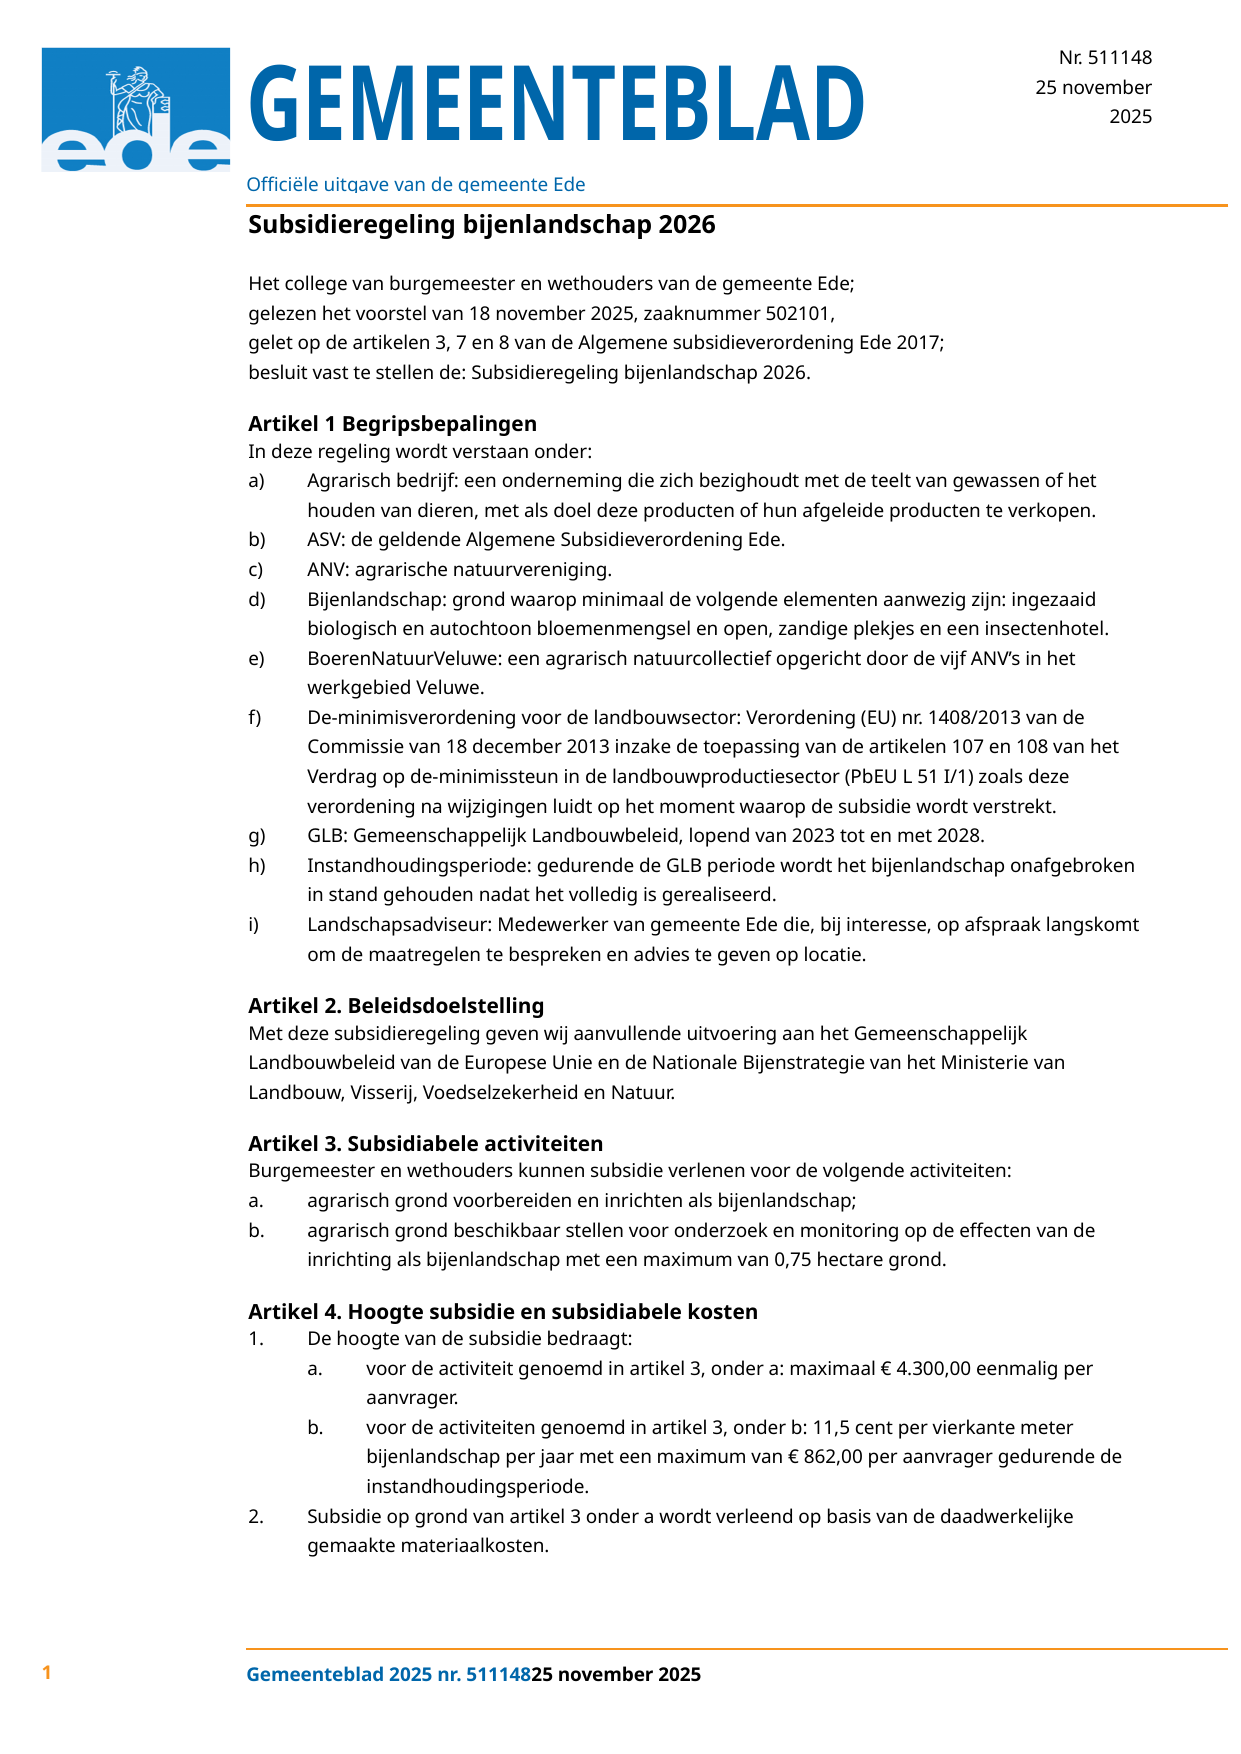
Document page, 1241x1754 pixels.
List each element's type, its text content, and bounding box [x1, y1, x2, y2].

list De hoogte van de subsidie bedraagt: [248, 1325, 1152, 1351]
list ANV: agrarische natuurvereniging. [248, 556, 1152, 582]
list agrarisch grond voorbereiden en inrichten als bijenlandschap; [248, 1187, 1152, 1213]
list GLB: Gemeenschappelijk Landbouwbeleid, lopend van 2023 tot en met 2028. [248, 822, 1152, 848]
text gelezen het voorstel van 18 november 2025, zaaknummer 502101, [248, 300, 1152, 326]
text Subsidieregeling bijenlandschap 2026 [248, 207, 1152, 241]
list De-minimisverordening voor de landbouwsector: Verordening (EU) nr. 1408/2013 van de Commissie van 18 december 2013 inzake de toepassing van de artikelen 107 en 108 van het Verdrag op de-minimissteun in de landbouwproductiesector (PbEU L 51 I/1) zoals deze verordening na wijzigingen luidt op het moment waarop de subsidie wordt verstrekt. [248, 704, 1152, 819]
list voor de activiteit genoemd in artikel 3, onder a: maximaal € 4.300,00 eenmalig per aanvrager. [307, 1355, 1152, 1410]
list BoerenNatuurVeluwe: een agrarisch natuurcollectief opgericht door de vijf ANV’s in het werkgebied Veluwe. [248, 645, 1152, 700]
list agrarisch grond beschikbaar stellen voor onderzoek en monitoring op de effecten van de inrichting als bijenlandschap met een maximum van 0,75 hectare grond. [248, 1217, 1152, 1272]
text Burgemeester en wethouders kunnen subsidie verlenen voor de volgende activiteiten: [248, 1158, 1152, 1183]
text Met deze subsidieregeling geven wij aanvullende uitvoering aan het Gemeenschappelijk Landbouwbeleid van de Europese Unie en de Nationale Bijenstrategie van het Ministerie van Landbouw, Visserij, Voedselzekerheid en Natuur. [248, 1020, 1152, 1104]
text Artikel 3. Subsidiabele activiteiten [248, 1129, 1152, 1158]
text Artikel 2. Beleidsdoelstelling [248, 991, 1152, 1020]
text Artikel 1 Begripsbepalingen [248, 409, 1152, 438]
list Bijenlandschap: grond waarop minimaal de volgende elementen aanwezig zijn: ingezaaid biologisch en autochtoon bloemenmengsel en open, zandige plekjes en een insectenhotel. [248, 586, 1152, 641]
list ASV: de geldende Algemene Subsidieverordening Ede. [248, 527, 1152, 552]
text Het college van burgemeester en wethouders van de gemeente Ede; [248, 270, 1152, 296]
text gelet op de artikelen 3, 7 en 8 van de Algemene subsidieverordening Ede 2017; [248, 329, 1152, 355]
list Agrarisch bedrijf: een onderneming die zich bezighoudt met de teelt van gewassen of het houden van dieren, met als doel deze producten of hun afgeleide producten te verkopen. [248, 467, 1152, 523]
text Artikel 4. Hoogte subsidie en subsidiabele kosten [248, 1297, 1152, 1325]
text In deze regeling wordt verstaan onder: [248, 438, 1152, 464]
list Instandhoudingsperiode: gedurende de GLB periode wordt het bijenlandschap onafgebroken in stand gehouden nadat het volledig is gerealiseerd. [248, 852, 1152, 907]
list Landschapsadviseur: Medewerker van gemeente Ede die, bij interesse, op afspraak langskomt om de maatregelen te bespreken en advies te geven op locatie. [248, 911, 1152, 967]
list Subsidie op grond van artikel 3 onder a wordt verleend op basis van de daadwerkelijke gemaakte materiaalkosten. [248, 1503, 1152, 1558]
text besluit vast te stellen de: Subsidieregeling bijenlandschap 2026. [248, 359, 1152, 385]
list voor de activiteiten genoemd in artikel 3, onder b: 11,5 cent per vierkante meter bijenlandschap per jaar met een maximum van € 862,00 per aanvrager gedurende de instandhoudingsperiode. [307, 1414, 1152, 1499]
picture [41, 47, 231, 172]
